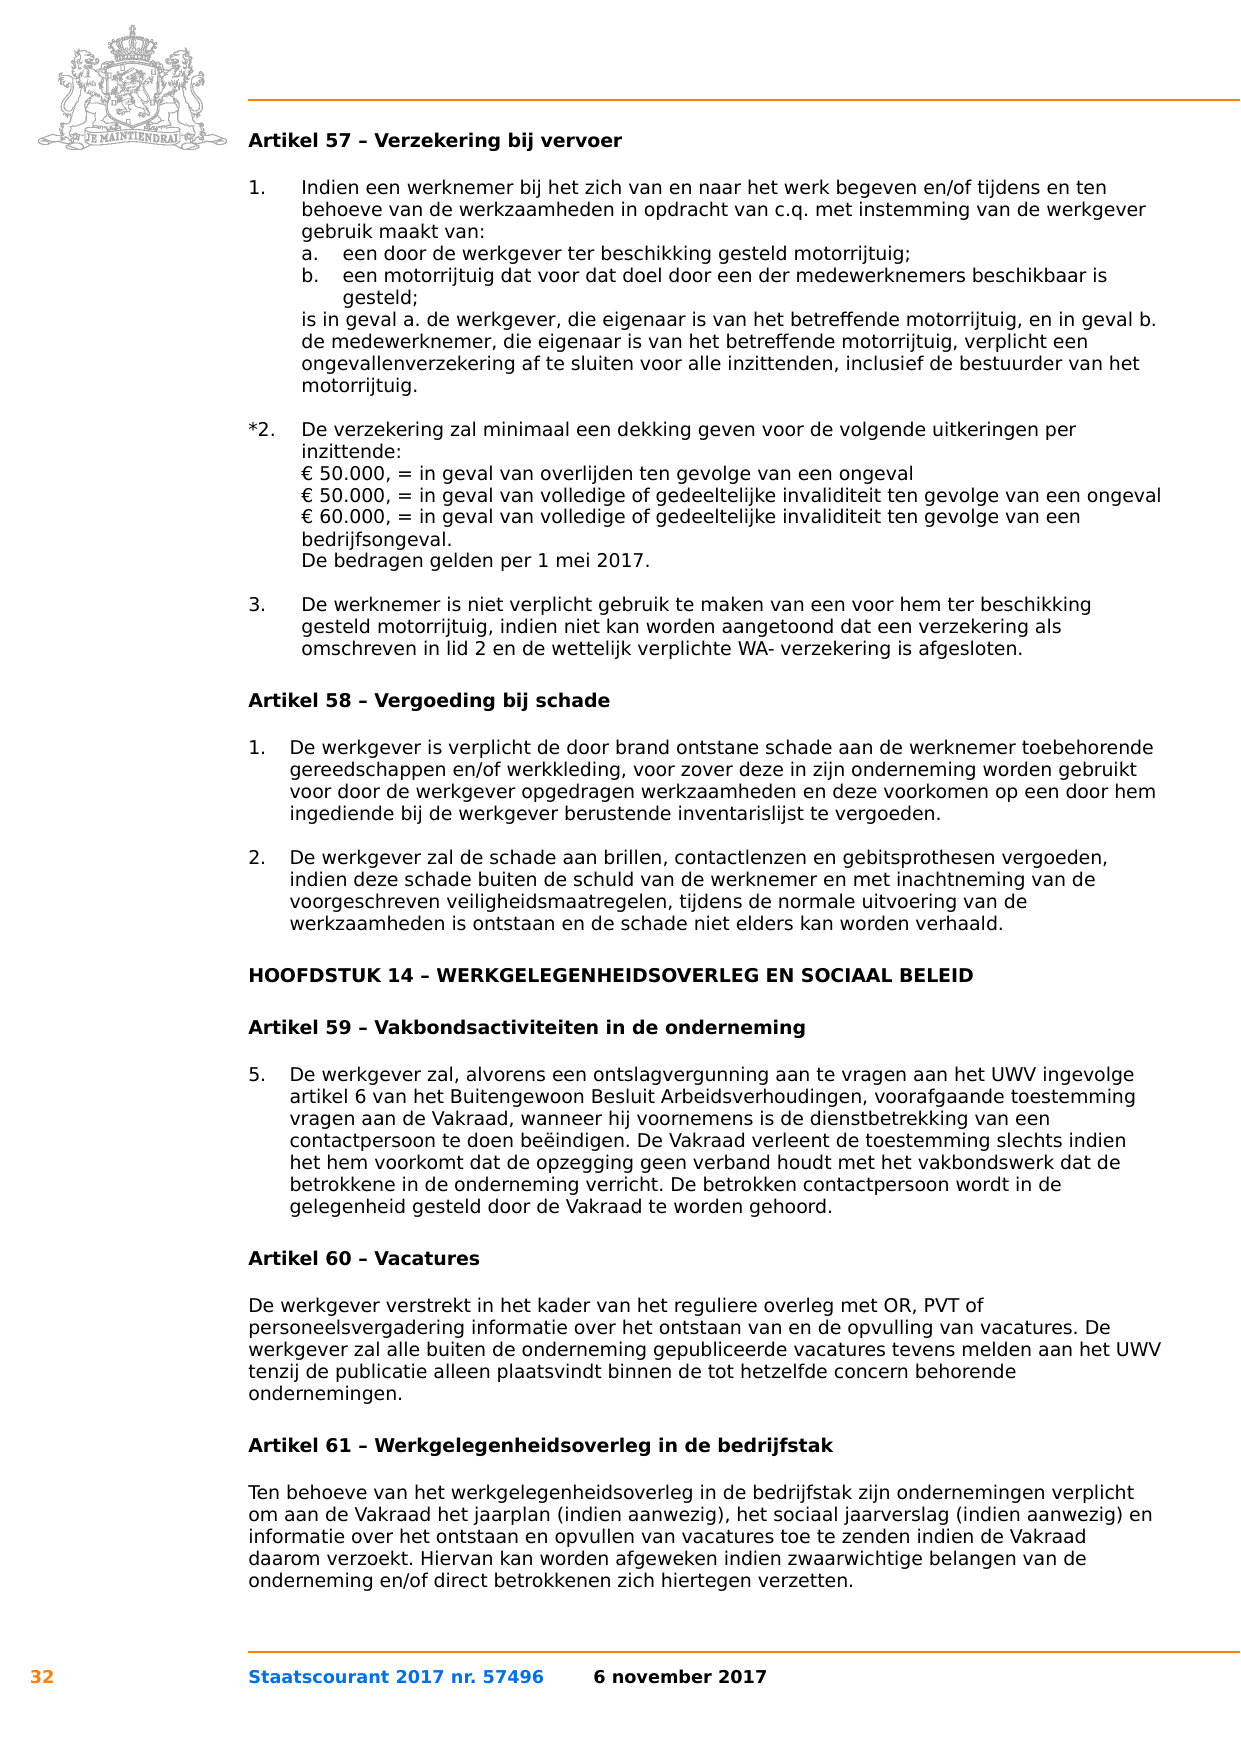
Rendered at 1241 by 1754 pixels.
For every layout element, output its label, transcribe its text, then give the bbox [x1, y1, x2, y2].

text De werkgever verstrekt in het kader van het reguliere overleg met OR, PVT of personeelsvergadering informatie over het ontstaan van en de opvulling van vacatures. De werkgever zal alle buiten de onderneming gepubliceerde vacatures tevens melden aan het UWV tenzij de publicatie alleen plaatsvindt binnen de tot hetzelfde concern behorende ondernemingen. [248, 1295, 1163, 1404]
text € 50.000, = in geval van overlijden ten gevolge van een ongeval [301, 462, 1163, 484]
subtitle Artikel 60 – Vacatures [248, 1248, 1163, 1270]
text 1. De werkgever is verplicht de door brand ontstane schade aan de werknemer toebehorende gereedschappen en/of werkkleding, voor zover deze in zijn onderneming worden gebruikt voor door de werkgever opgedragen werkzaamheden en deze voorkomen op een door hem ingediende bij de werkgever berustende inventarislijst te vergoeden. [248, 737, 1163, 825]
subtitle Artikel 61 – Werkgelegenheidsoverleg in de bedrijfstak [248, 1434, 1163, 1457]
text a. een door de werkgever ter beschikking gesteld motorrijtuig; [301, 243, 1163, 265]
text 3. De werknemer is niet verplicht gebruik te maken van een voor hem ter beschikking gesteld motorrijtuig, indien niet kan worden aangetoond dat een verzekering als omschreven in lid 2 en de wettelijk verplichte WA- verzekering is afgesloten. [248, 594, 1163, 660]
picture [38, 25, 227, 150]
subtitle Artikel 58 – Vergoeding bij schade [248, 690, 1163, 712]
text € 60.000, = in geval van volledige of gedeeltelijke invaliditeit ten gevolge van een bedrijfsongeval. [301, 506, 1163, 550]
text is in geval a. de werkgever, die eigenaar is van het betreffende motorrijtuig, en in geval b. de medewerknemer, die eigenaar is van het betreffende motorrijtuig, verplicht een ongevallenverzekering af te sluiten voor alle inzittenden, inclusief de bestuurder van het motorrijtuig. [301, 309, 1163, 397]
text Ten behoeve van het werkgelegenheidsoverleg in de bedrijfstak zijn ondernemingen verplicht om aan de Vakraad het jaarplan (indien aanwezig), het sociaal jaarverslag (indien aanwezig) en informatie over het ontstaan en opvullen van vacatures toe te zenden indien de Vakraad daarom verzoekt. Hiervan kan worden afgeweken indien zwaarwichtige belangen van de onderneming en/of direct betrokkenen zich hiertegen verzetten. [248, 1482, 1163, 1591]
subtitle Artikel 59 – Vakbondsactiviteiten in de onderneming [248, 1017, 1163, 1039]
subtitle Artikel 57 – Verzekering bij vervoer [248, 130, 1163, 152]
text *2. De verzekering zal minimaal een dekking geven voor de volgende uitkeringen per inzittende: [248, 418, 1163, 462]
text b. een motorrijtuig dat voor dat doel door een der medewerknemers beschikbaar is gesteld; [301, 265, 1163, 309]
text 2. De werkgever zal de schade aan brillen, contactlenzen en gebitsprothesen vergoeden, indien deze schade buiten de schuld van de werknemer en met inachtneming van de voorgeschreven veiligheidsmaatregelen, tijdens de normale uitvoering van de werkzaamheden is ontstaan en de schade niet elders kan worden verhaald. [248, 847, 1163, 935]
text 5. De werkgever zal, alvorens een ontslagvergunning aan te vragen aan het UWV ingevolge artikel 6 van het Buitengewoon Besluit Arbeidsverhoudingen, voorafgaande toestemming vragen aan de Vakraad, wanneer hij voornemens is de dienstbetrekking van een contactpersoon te doen beëindigen. De Vakraad verleent de toestemming slechts indien het hem voorkomt dat de opzegging geen verband houdt met het vakbondswerk dat de betrokkene in de onderneming verricht. De betrokken contactpersoon wordt in de gelegenheid gesteld door de Vakraad te worden gehoord. [248, 1064, 1163, 1218]
text 1. Indien een werknemer bij het zich van en naar het werk begeven en/of tijdens en ten behoeve van de werkzaamheden in opdracht van c.q. met instemming van de werkgever gebruik maakt van: [248, 177, 1163, 243]
text De bedragen gelden per 1 mei 2017. [301, 550, 1163, 572]
subtitle HOOFDSTUK 14 – WERKGELEGENHEIDSOVERLEG EN SOCIAAL BELEID [248, 965, 1163, 987]
text € 50.000, = in geval van volledige of gedeeltelijke invaliditeit ten gevolge van een ongeval [301, 484, 1163, 506]
